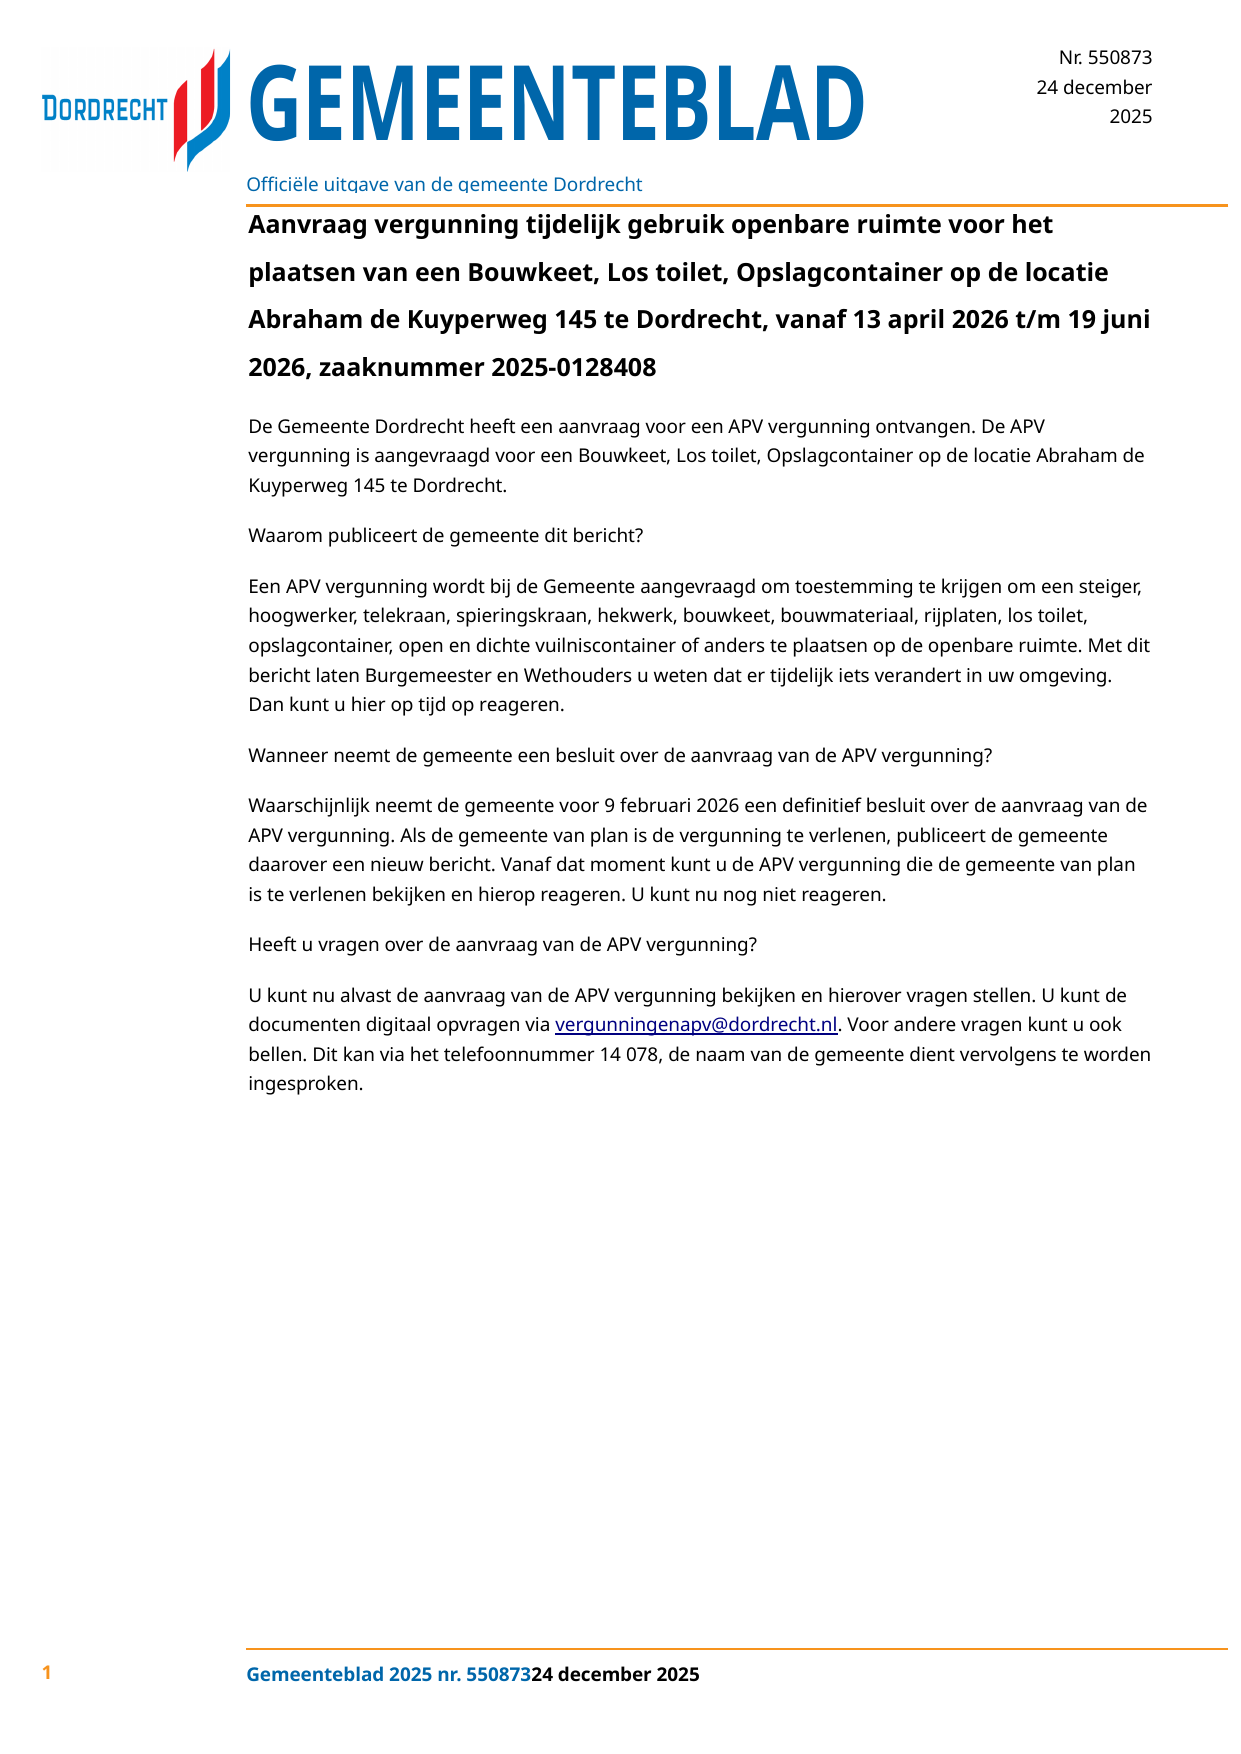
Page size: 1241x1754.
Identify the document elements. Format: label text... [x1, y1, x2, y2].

text Wanneer neemt de gemeente een besluit over de aanvraag van de APV vergunning? [248, 742, 1152, 768]
text Waarom publiceert de gemeente dit bericht? [248, 523, 1152, 548]
text Aanvraag vergunning tijdelijk gebruik openbare ruimte voor het plaatsen van een Bouwkeet, Los toilet, Opslagcontainer op de locatie Abraham de Kuyperweg 145 te Dordrecht, vanaf 13 april 2026 t/m 19 juni 2026, zaaknummer 2025-0128408 [248, 207, 1152, 384]
text Waarschijnlijk neemt de gemeente voor 9 februari 2026 een definitief besluit over de aanvraag van de APV vergunning. Als de gemeente van plan is de vergunning te verlenen, publiceert de gemeente daarover een nieuw bericht. Vanaf dat moment kunt u de APV vergunning die de gemeente van plan is te verlenen bekijken en hierop reageren. U kunt nu nog niet reageren. [248, 792, 1152, 907]
text Een APV vergunning wordt bij de Gemeente aangevraagd om toestemming te krijgen om een steiger, hoogwerker, telekraan, spieringskraan, hekwerk, bouwkeet, bouwmateriaal, rijplaten, los toilet, opslagcontainer, open en dichte vuilniscontainer of anders te plaatsen op de openbare ruimte. Met dit bericht laten Burgemeester en Wethouders u weten dat er tijdelijk iets verandert in uw omgeving. Dan kunt u hier op tijd op reageren. [248, 573, 1152, 717]
text Heeft u vragen over de aanvraag van de APV vergunning? [248, 931, 1152, 957]
text U kunt nu alvast de aanvraag van de APV vergunning bekijken en hierover vragen stellen. U kunt de documenten digitaal opvragen via vergunningenapv@dordrecht.nl. Voor andere vragen kunt u ook bellen. Dit kan via het telefoonnummer 14 078, de naam van de gemeente dient vervolgens te worden ingesproken. [248, 982, 1152, 1096]
picture [41, 47, 231, 172]
text De Gemeente Dordrecht heeft een aanvraag voor een APV vergunning ontvangen. De APV vergunning is aangevraagd voor een Bouwkeet, Los toilet, Opslagcontainer op de locatie Abraham de Kuyperweg 145 te Dordrecht. [248, 413, 1152, 498]
